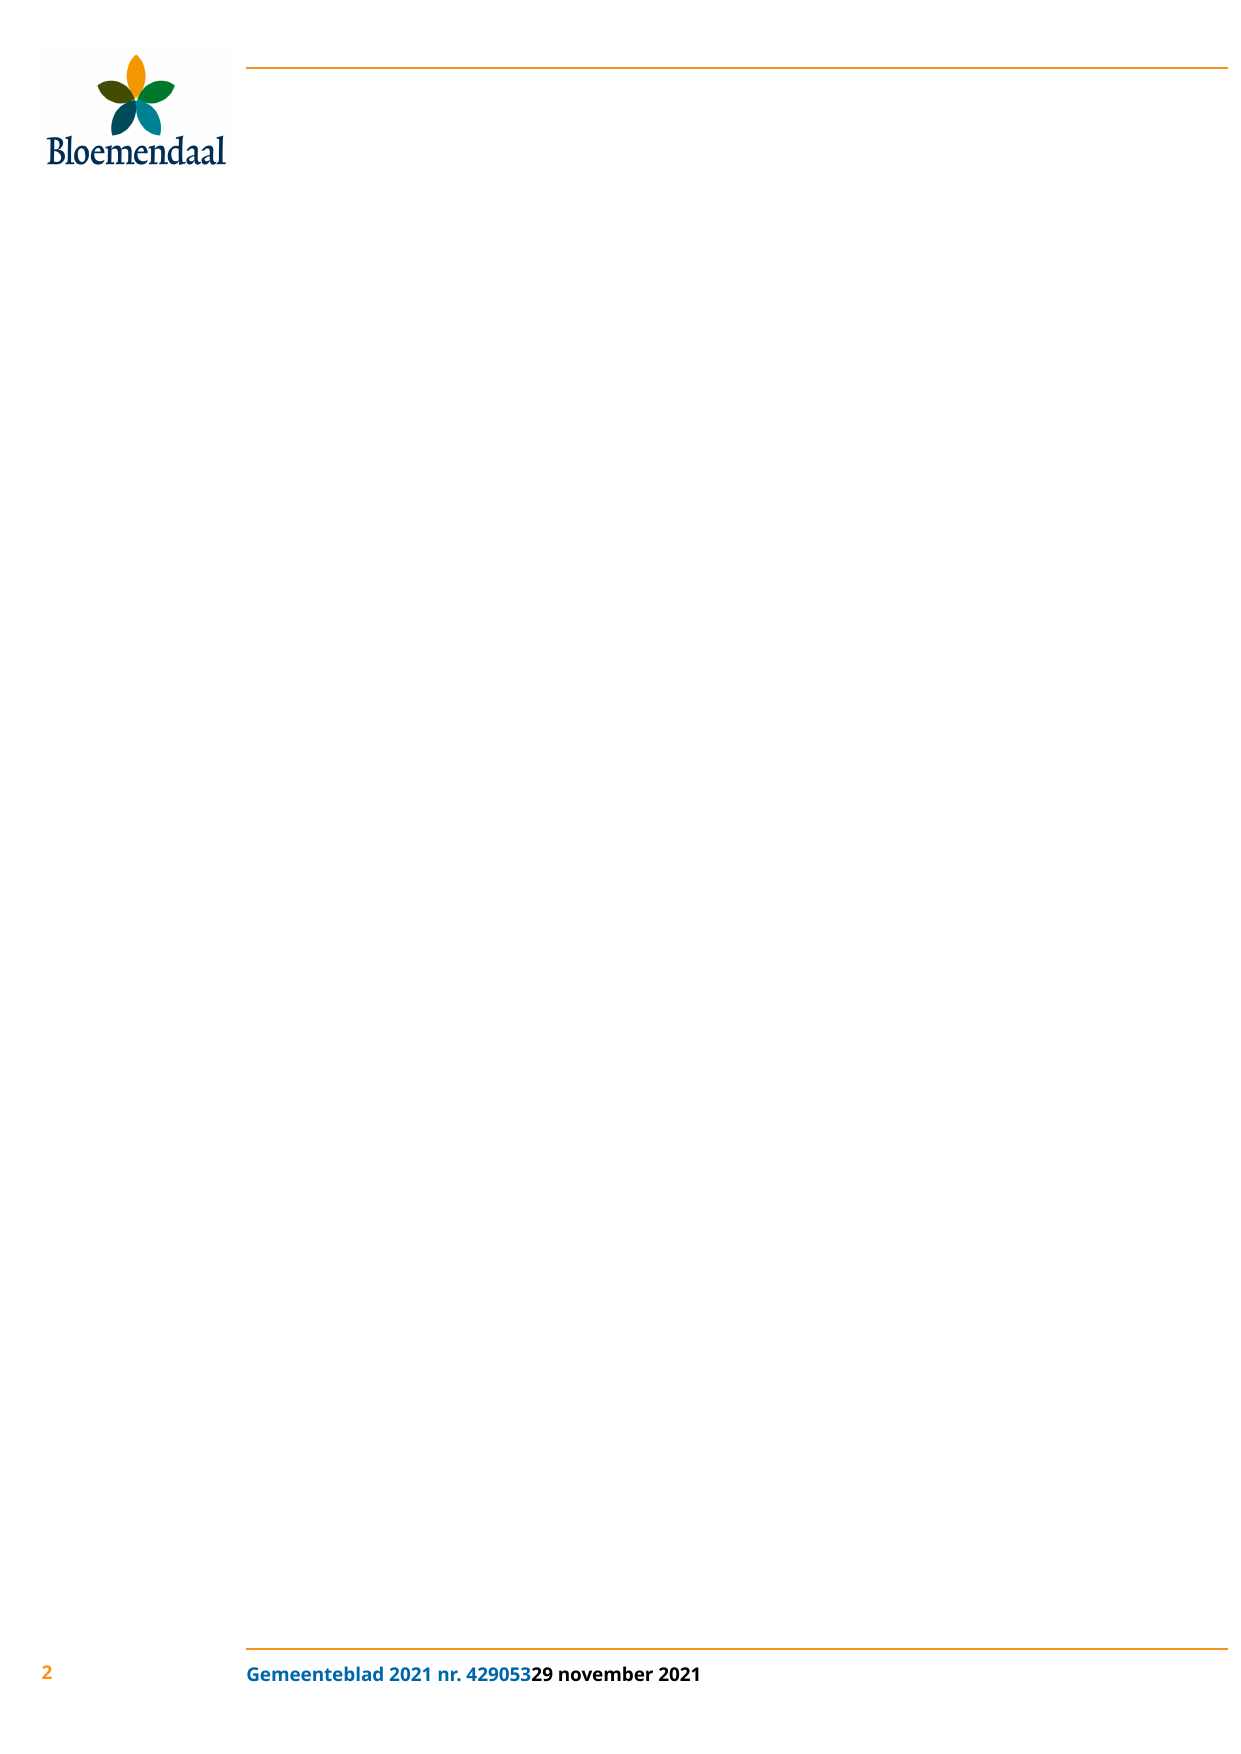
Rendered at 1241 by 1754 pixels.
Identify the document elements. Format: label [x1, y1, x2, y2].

picture [41, 47, 231, 172]
